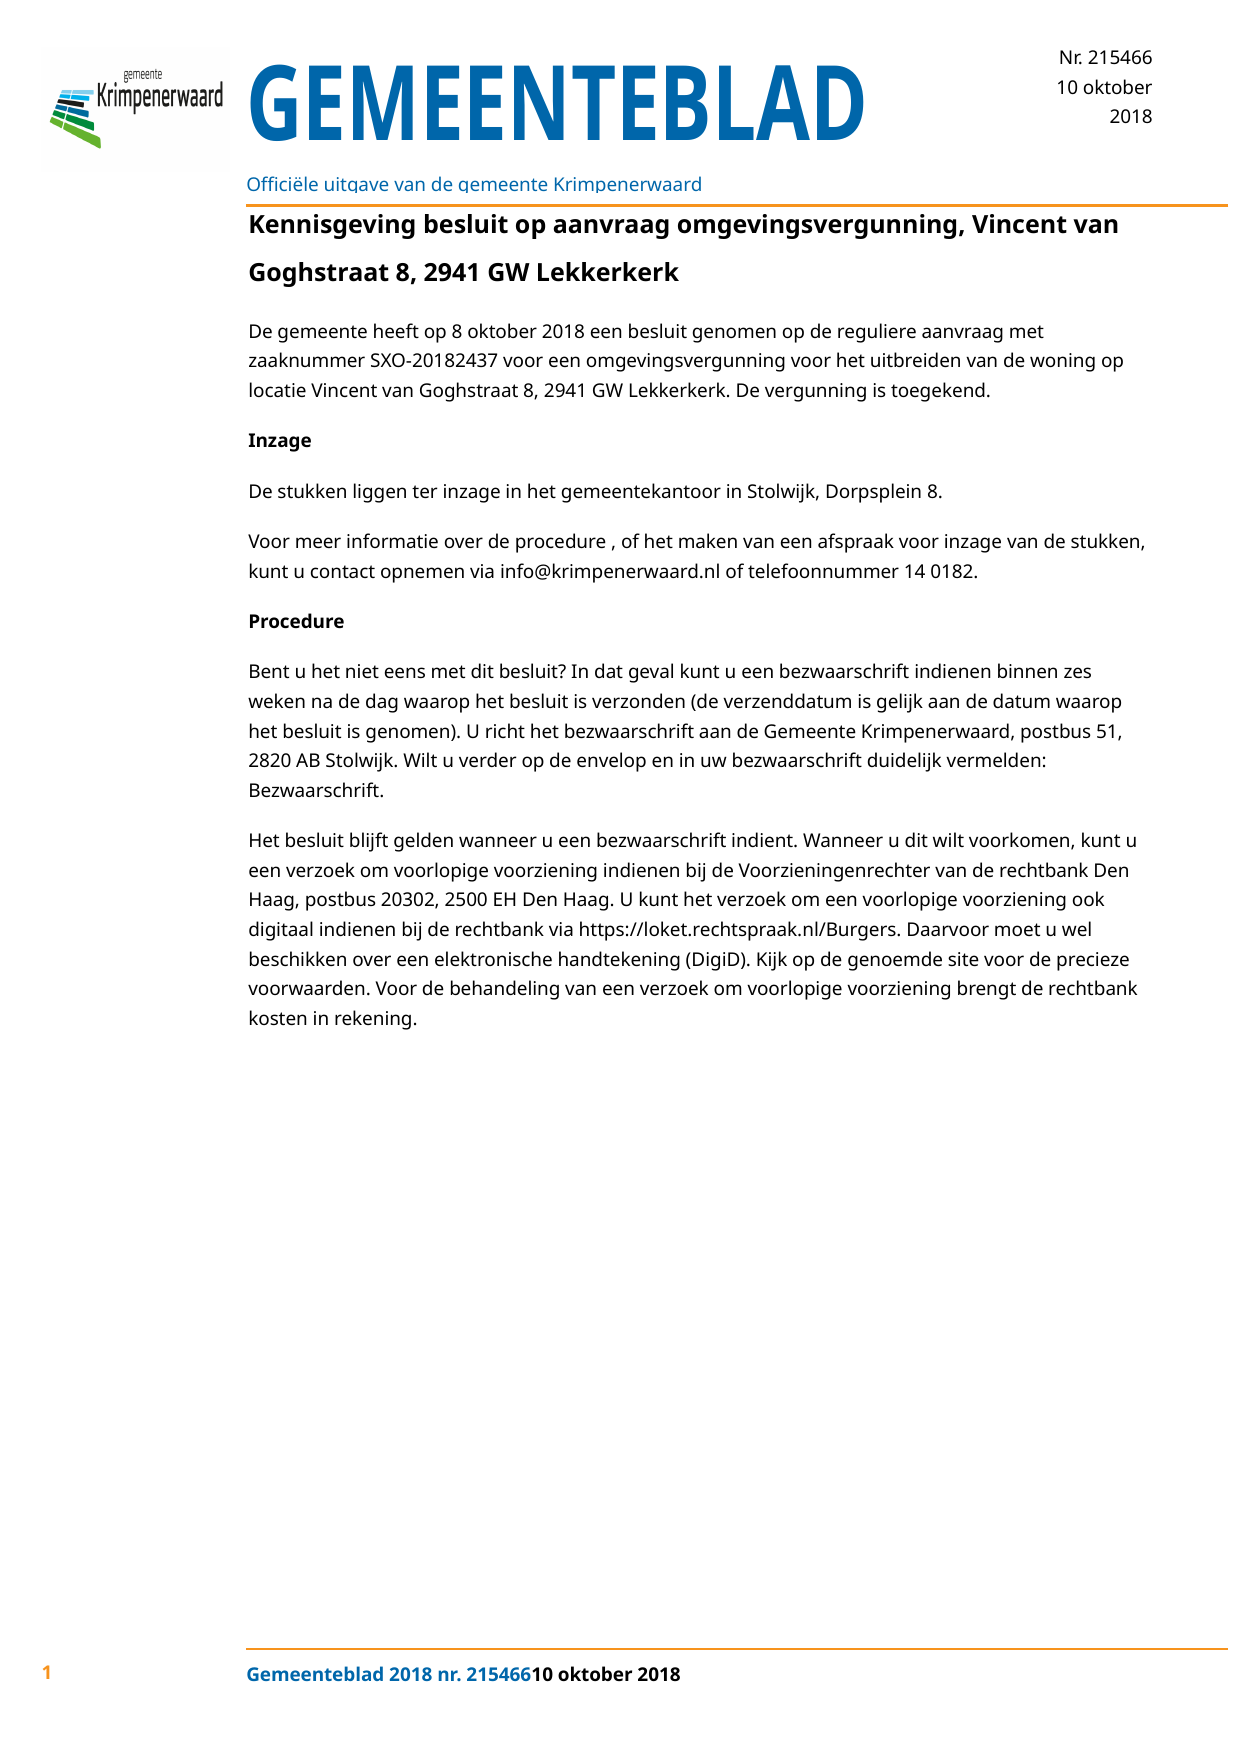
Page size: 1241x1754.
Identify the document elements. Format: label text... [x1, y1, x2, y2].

text Kennisgeving besluit op aanvraag omgevingsvergunning, Vincent van Goghstraat 8, 2941 GW Lekkerkerk [248, 207, 1152, 288]
text Het besluit blijft gelden wanneer u een bezwaarschrift indient. Wanneer u dit wilt voorkomen, kunt u een verzoek om voorlopige voorziening indienen bij de Voorzieningenrechter van de rechtbank Den Haag, postbus 20302, 2500 EH Den Haag. U kunt het verzoek om een voorlopige voorziening ook digitaal indienen bij de rechtbank via https://loket.rechtspraak.nl/Burgers. Daarvoor moet u wel beschikken over een elektronische handtekening (DigiD). Kijk op de genoemde site voor de precieze voorwaarden. Voor de behandeling van een verzoek om voorlopige voorziening brengt de rechtbank kosten in rekening. [248, 827, 1152, 1031]
text Procedure [248, 608, 1152, 634]
picture [41, 47, 231, 172]
text Voor meer informatie over de procedure , of het maken van een afspraak voor inzage van de stukken, kunt u contact opnemen via info@krimpenerwaard.nl of telefoonnummer 14 0182. [248, 528, 1152, 584]
text De gemeente heeft op 8 oktober 2018 een besluit genomen op de reguliere aanvraag met zaaknummer SXO-20182437 voor een omgevingsvergunning voor het uitbreiden van de woning op locatie Vincent van Goghstraat 8, 2941 GW Lekkerkerk. De vergunning is toegekend. [248, 318, 1152, 403]
text Inzage [248, 427, 1152, 453]
text Bent u het niet eens met dit besluit? In dat geval kunt u een bezwaarschrift indienen binnen zes weken na de dag waarop het besluit is verzonden (de verzenddatum is gelijk aan de datum waarop het besluit is genomen). U richt het bezwaarschrift aan de Gemeente Krimpenerwaard, postbus 51, 2820 AB Stolwijk. Wilt u verder op de envelop en in uw bezwaarschrift duidelijk vermelden: Bezwaarschrift. [248, 659, 1152, 803]
text De stukken liggen ter inzage in het gemeentekantoor in Stolwijk, Dorpsplein 8. [248, 478, 1152, 504]
